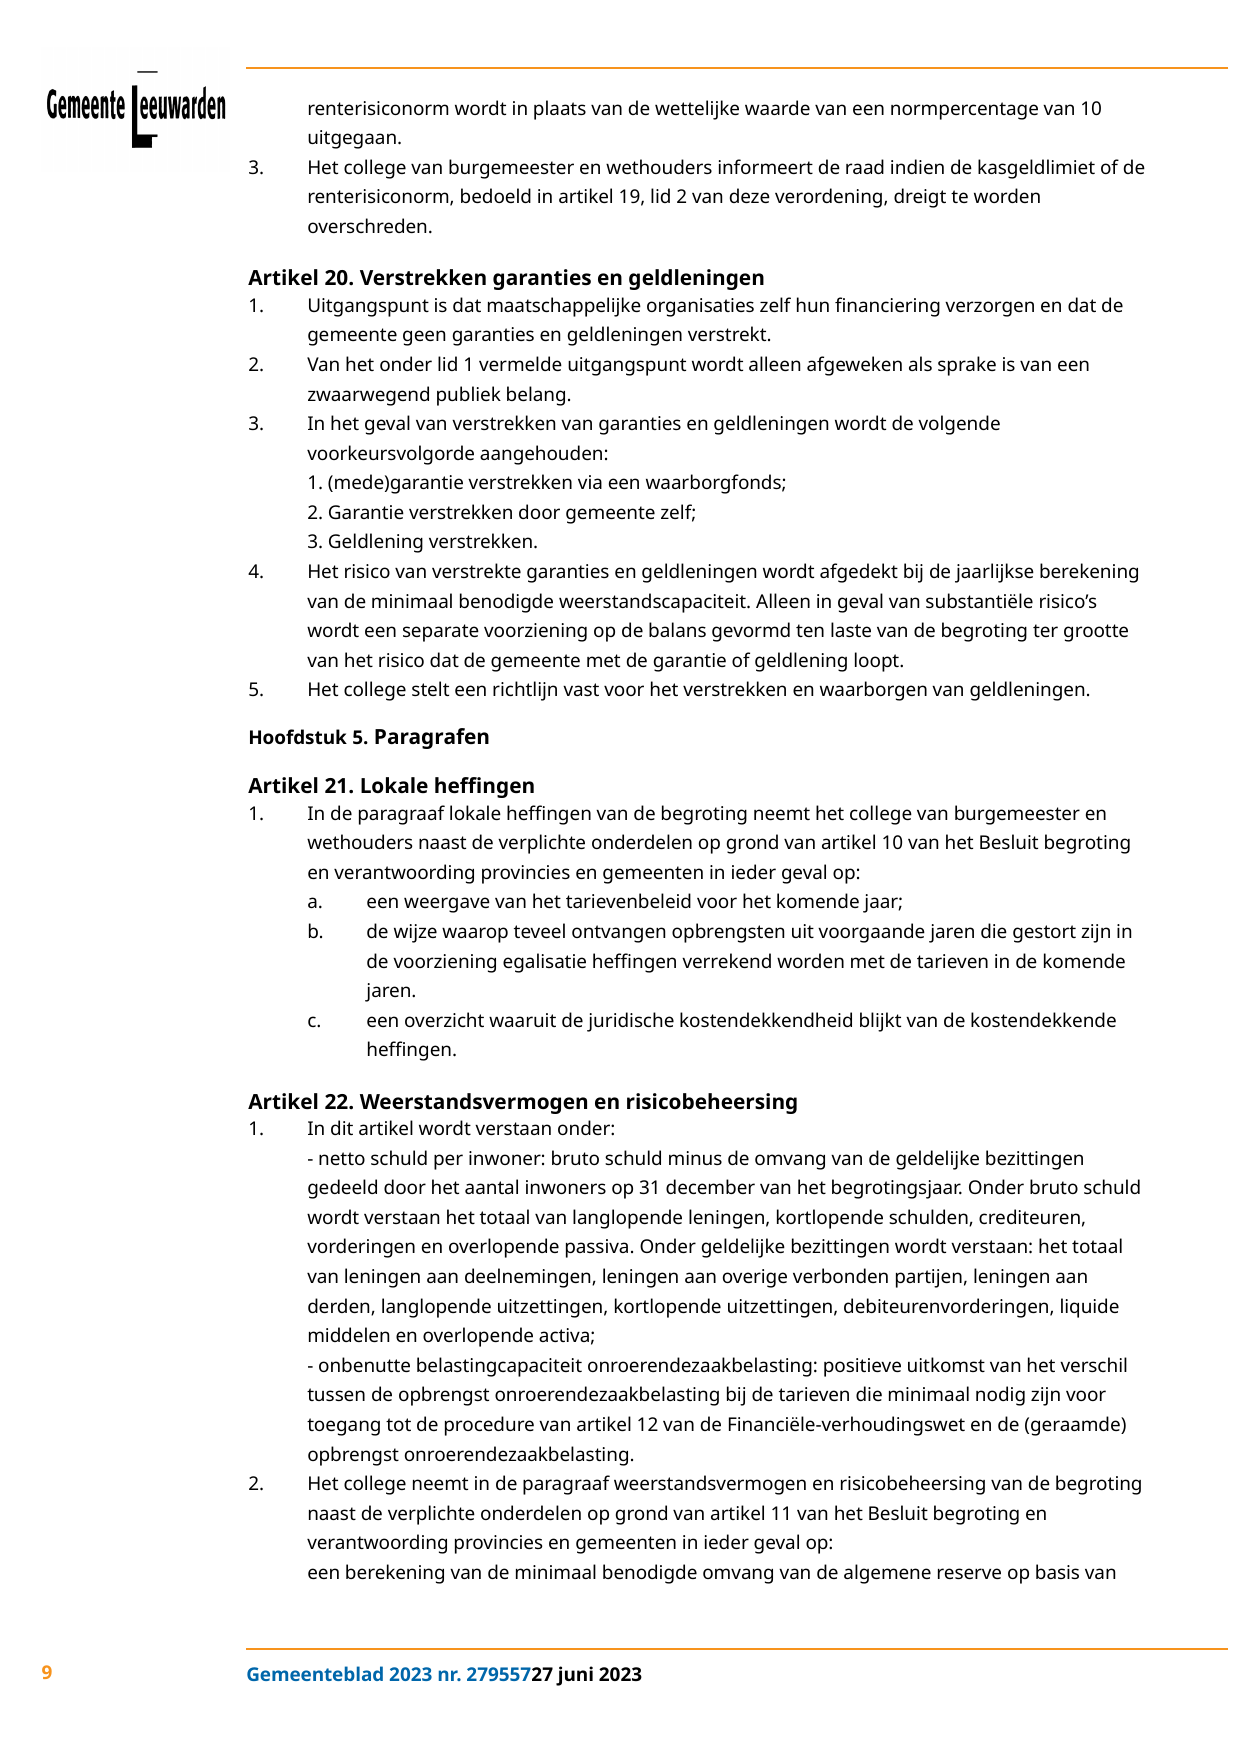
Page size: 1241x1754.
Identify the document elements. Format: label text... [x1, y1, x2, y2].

text Artikel 20. Verstrekken garanties en geldleningen [248, 263, 1152, 292]
text Artikel 21. Lokale heffingen [248, 771, 1152, 800]
list de wijze waarop teveel ontvangen opbrengsten uit voorgaande jaren die gestort zijn in de voorziening egalisatie heffingen verrekend worden met de tarieven in de komende jaren. [307, 918, 1152, 1003]
list een overzicht waaruit de juridische kostendekkendheid blijkt van de kostendekkende heffingen. [307, 1007, 1152, 1062]
list Het college van burgemeester en wethouders informeert de raad indien de kasgeldlimiet of de renterisiconorm, bedoeld in artikel 19, lid 2 van deze verordening, dreigt te worden overschreden. [248, 154, 1152, 239]
list In het geval van verstrekken van garanties en geldleningen wordt de volgende voorkeursvolgorde aangehouden: [248, 410, 1152, 466]
list een berekening van de minimaal benodigde omvang van de algemene reserve op basis van [248, 1559, 1152, 1585]
text Artikel 22. Weerstandsvermogen en risicobeheersing [248, 1087, 1152, 1115]
list 3. Geldlening verstrekken. [248, 529, 1152, 554]
list Het college stelt een richtlijn vast voor het verstrekken en waarborgen van geldleningen. [248, 677, 1152, 702]
list In dit artikel wordt verstaan onder: [248, 1115, 1152, 1141]
list In de paragraaf lokale heffingen van de begroting neemt het college van burgemeester en wethouders naast de verplichte onderdelen op grond van artikel 10 van het Besluit begroting en verantwoording provincies en gemeenten in ieder geval op: [248, 800, 1152, 885]
list Het risico van verstrekte garanties en geldleningen wordt afgedekt bij de jaarlijkse berekening van de minimaal benodigde weerstandscapaciteit. Alleen in geval van substantiële risico’s wordt een separate voorziening op de balans gevormd ten laste van de begroting ter grootte van het risico dat de gemeente met de garantie of geldlening loopt. [248, 558, 1152, 673]
list 2. Garantie verstrekken door gemeente zelf; [248, 499, 1152, 525]
text Hoofdstuk 5. Paragrafen [248, 722, 1152, 751]
list - onbenutte belastingcapaciteit onroerendezaakbelasting: positieve uitkomst van het verschil tussen de opbrengst onroerendezaakbelasting bij de tarieven die minimaal nodig zijn voor toegang tot de procedure van artikel 12 van de Financiële-verhoudingswet en de (geraamde) opbrengst onroerendezaakbelasting. [248, 1352, 1152, 1467]
list 1. (mede)garantie verstrekken via een waarborgfonds; [248, 469, 1152, 495]
list renterisiconorm wordt in plaats van de wettelijke waarde van een normpercentage van 10 uitgegaan. [248, 95, 1152, 150]
list Het college neemt in de paragraaf weerstandsvermogen en risicobeheersing van de begroting naast de verplichte onderdelen op grond van artikel 11 van het Besluit begroting en verantwoording provincies en gemeenten in ieder geval op: [248, 1470, 1152, 1555]
list een weergave van het tarievenbeleid voor het komende jaar; [307, 889, 1152, 914]
list Van het onder lid 1 vermelde uitgangspunt wordt alleen afgeweken als sprake is van een zwaarwegend publiek belang. [248, 351, 1152, 406]
list - netto schuld per inwoner: bruto schuld minus de omvang van de geldelijke bezittingen gedeeld door het aantal inwoners op 31 december van het begrotingsjaar. Onder bruto schuld wordt verstaan het totaal van langlopende leningen, kortlopende schulden, crediteuren, vorderingen en overlopende passiva. Onder geldelijke bezittingen wordt verstaan: het totaal van leningen aan deelnemingen, leningen aan overige verbonden partijen, leningen aan derden, langlopende uitzettingen, kortlopende uitzettingen, debiteurenvorderingen, liquide middelen en overlopende activa; [248, 1145, 1152, 1348]
picture [41, 47, 231, 172]
list Uitgangspunt is dat maatschappelijke organisaties zelf hun financiering verzorgen en dat de gemeente geen garanties en geldleningen verstrekt. [248, 292, 1152, 347]
